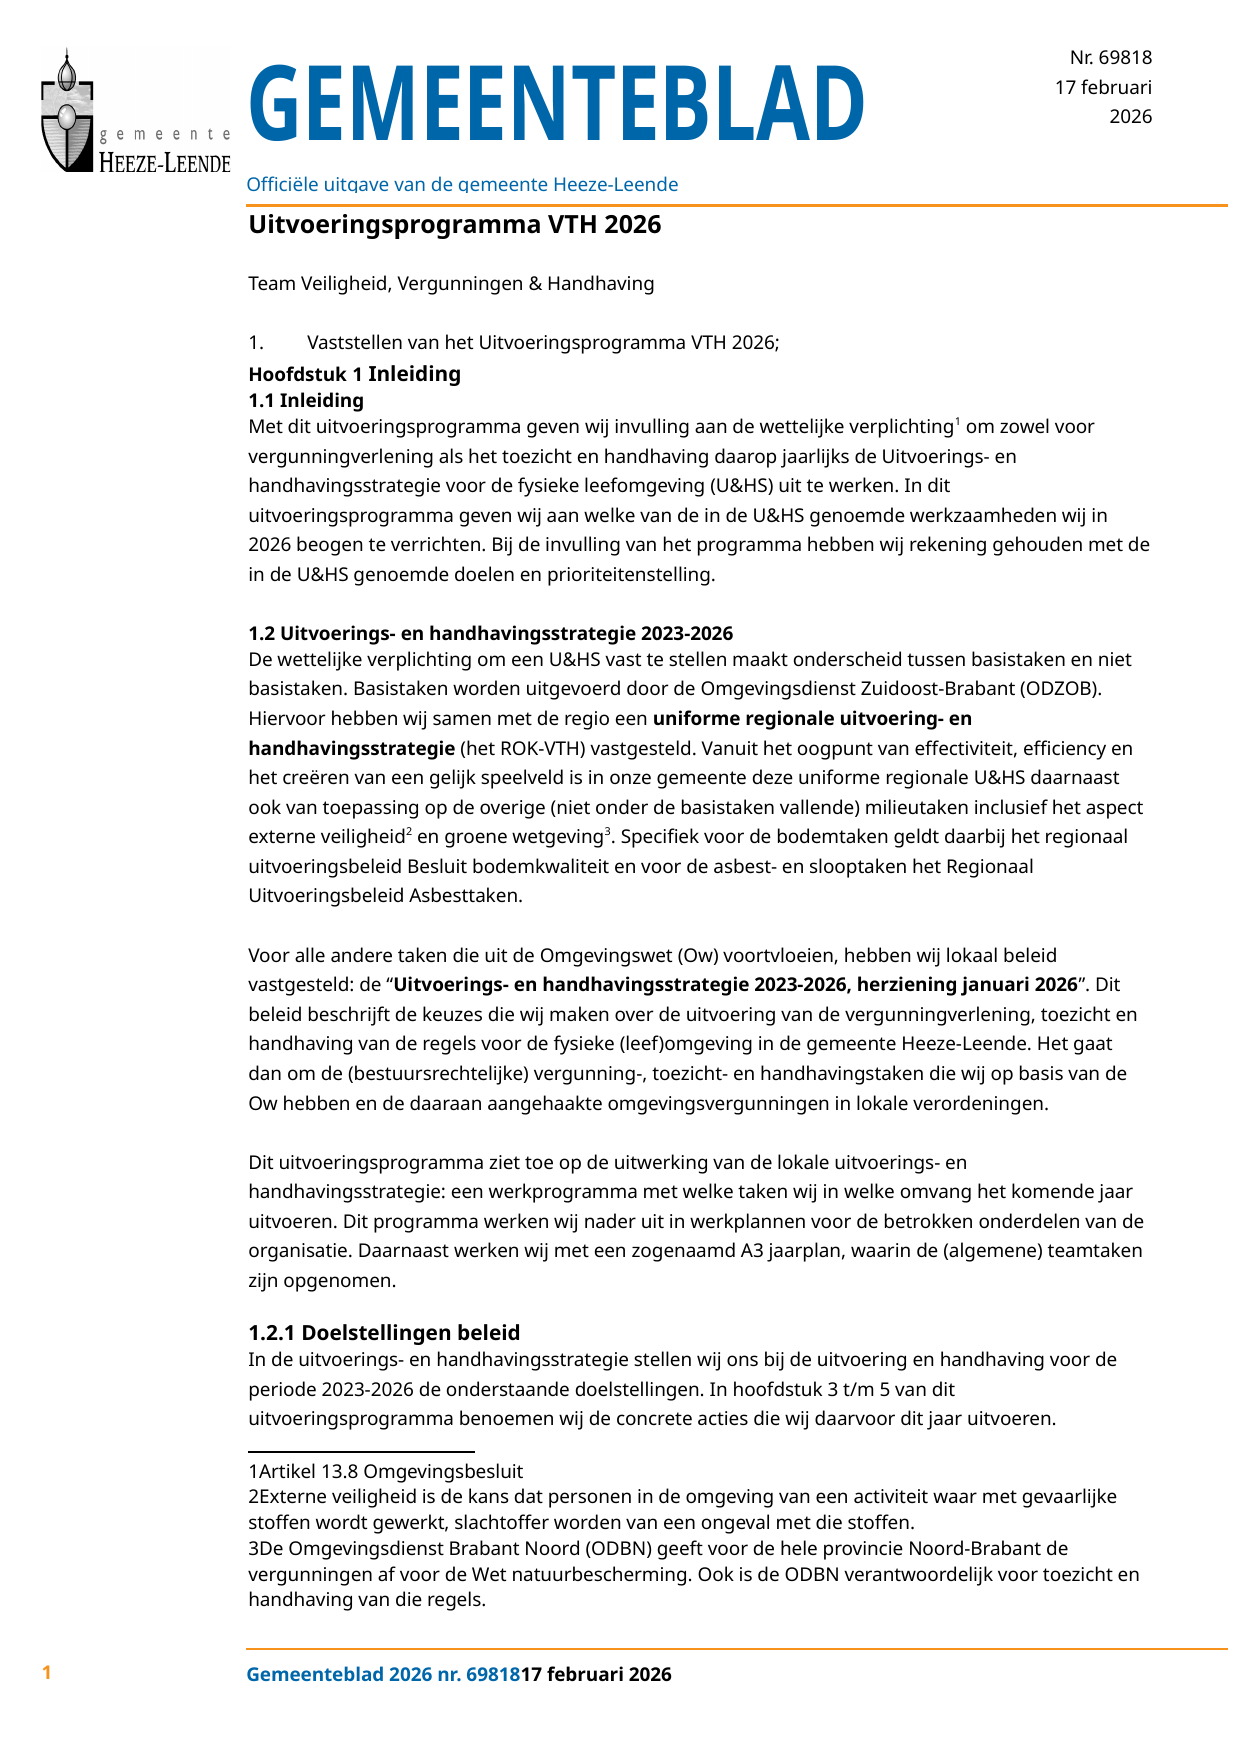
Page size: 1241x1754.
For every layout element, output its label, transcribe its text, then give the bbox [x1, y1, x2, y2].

text Externe veiligheid is de kans dat personen in de omgeving van een activiteit waar met gevaarlijke stoffen wordt gewerkt, slachtoffer worden van een ongeval met die stoffen. [248, 1483, 1152, 1535]
text 1.1 Inleiding [248, 387, 1152, 413]
text 1.2.1 Doelstellingen beleid [248, 1318, 1152, 1346]
text Team Veiligheid, Vergunningen & Handhaving [248, 270, 1152, 296]
text In de uitvoerings- en handhavingsstrategie stellen wij ons bij de uitvoering en handhaving voor de periode 2023-2026 de onderstaande doelstellingen. In hoofdstuk 3 t/m 5 van dit uitvoeringsprogramma benoemen wij de concrete acties die wij daarvoor dit jaar uitvoeren. [248, 1346, 1152, 1431]
text De Omgevingsdienst Brabant Noord (ODBN) geeft voor de hele provincie Noord-Brabant de vergunningen af voor de Wet natuurbescherming. Ook is de ODBN verantwoordelijk voor toezicht en handhaving van die regels. [248, 1535, 1152, 1612]
text 1.2 Uitvoerings- en handhavingsstrategie 2023-2026 [248, 620, 1152, 646]
text Dit uitvoeringsprogramma ziet toe op de uitwerking van de lokale uitvoerings- en handhavingsstrategie: een werkprogramma met welke taken wij in welke omvang het komende jaar uitvoeren. Dit programma werken wij nader uit in werkplannen voor de betrokken onderdelen van de organisatie. Daarnaast werken wij met een zogenaamd A3 jaarplan, waarin de (algemene) teamtaken zijn opgenomen. [248, 1149, 1152, 1293]
picture [41, 47, 231, 172]
text Artikel 13.8 Omgevingsbesluit [248, 1458, 1152, 1483]
list Vaststellen van het Uitvoeringsprogramma VTH 2026; [248, 329, 1152, 355]
text Met dit uitvoeringsprogramma geven wij invulling aan de wettelijke verplichting om zowel voor vergunningverlening als het toezicht en handhaving daarop jaarlijks de Uitvoerings- en handhavingsstrategie voor de fysieke leefomgeving (U&HS) uit te werken. In dit uitvoeringsprogramma geven wij aan welke van de in de U&HS genoemde werkzaamheden wij in 2026 beogen te verrichten. Bij de invulling van het programma hebben wij rekening gehouden met de in de U&HS genoemde doelen en prioriteitenstelling. [248, 413, 1152, 587]
text Voor alle andere taken die uit de Omgevingswet (Ow) voortvloeien, hebben wij lokaal beleid vastgesteld: de “Uitvoerings- en handhavingsstrategie 2023-2026, herziening januari 2026”. Dit beleid beschrijft de keuzes die wij maken over de uitvoering van de vergunningverlening, toezicht en handhaving van de regels voor de fysieke (leef)omgeving in de gemeente Heeze-Leende. Het gaat dan om de (bestuursrechtelijke) vergunning-, toezicht- en handhavingstaken die wij op basis van de Ow hebben en de daaraan aangehaakte omgevingsvergunningen in lokale verordeningen. [248, 942, 1152, 1116]
text Uitvoeringsprogramma VTH 2026 [248, 207, 1152, 241]
text De wettelijke verplichting om een U&HS vast te stellen maakt onderscheid tussen basistaken en niet basistaken. Basistaken worden uitgevoerd door de Omgevingsdienst Zuidoost-Brabant (ODZOB). Hiervoor hebben wij samen met de regio een uniforme regionale uitvoering- en handhavingsstrategie (het ROK-VTH) vastgesteld. Vanuit het oogpunt van effectiviteit, efficiency en het creëren van een gelijk speelveld is in onze gemeente deze uniforme regionale U&HS daarnaast ook van toepassing op de overige (niet onder de basistaken vallende) milieutaken inclusief het aspect externe veiligheid en groene wetgeving. Specifiek voor de bodemtaken geldt daarbij het regionaal uitvoeringsbeleid Besluit bodemkwaliteit en voor de asbest- en slooptaken het Regionaal Uitvoeringsbeleid Asbesttaken. [248, 646, 1152, 908]
text Hoofdstuk 1 Inleiding [248, 359, 1152, 387]
